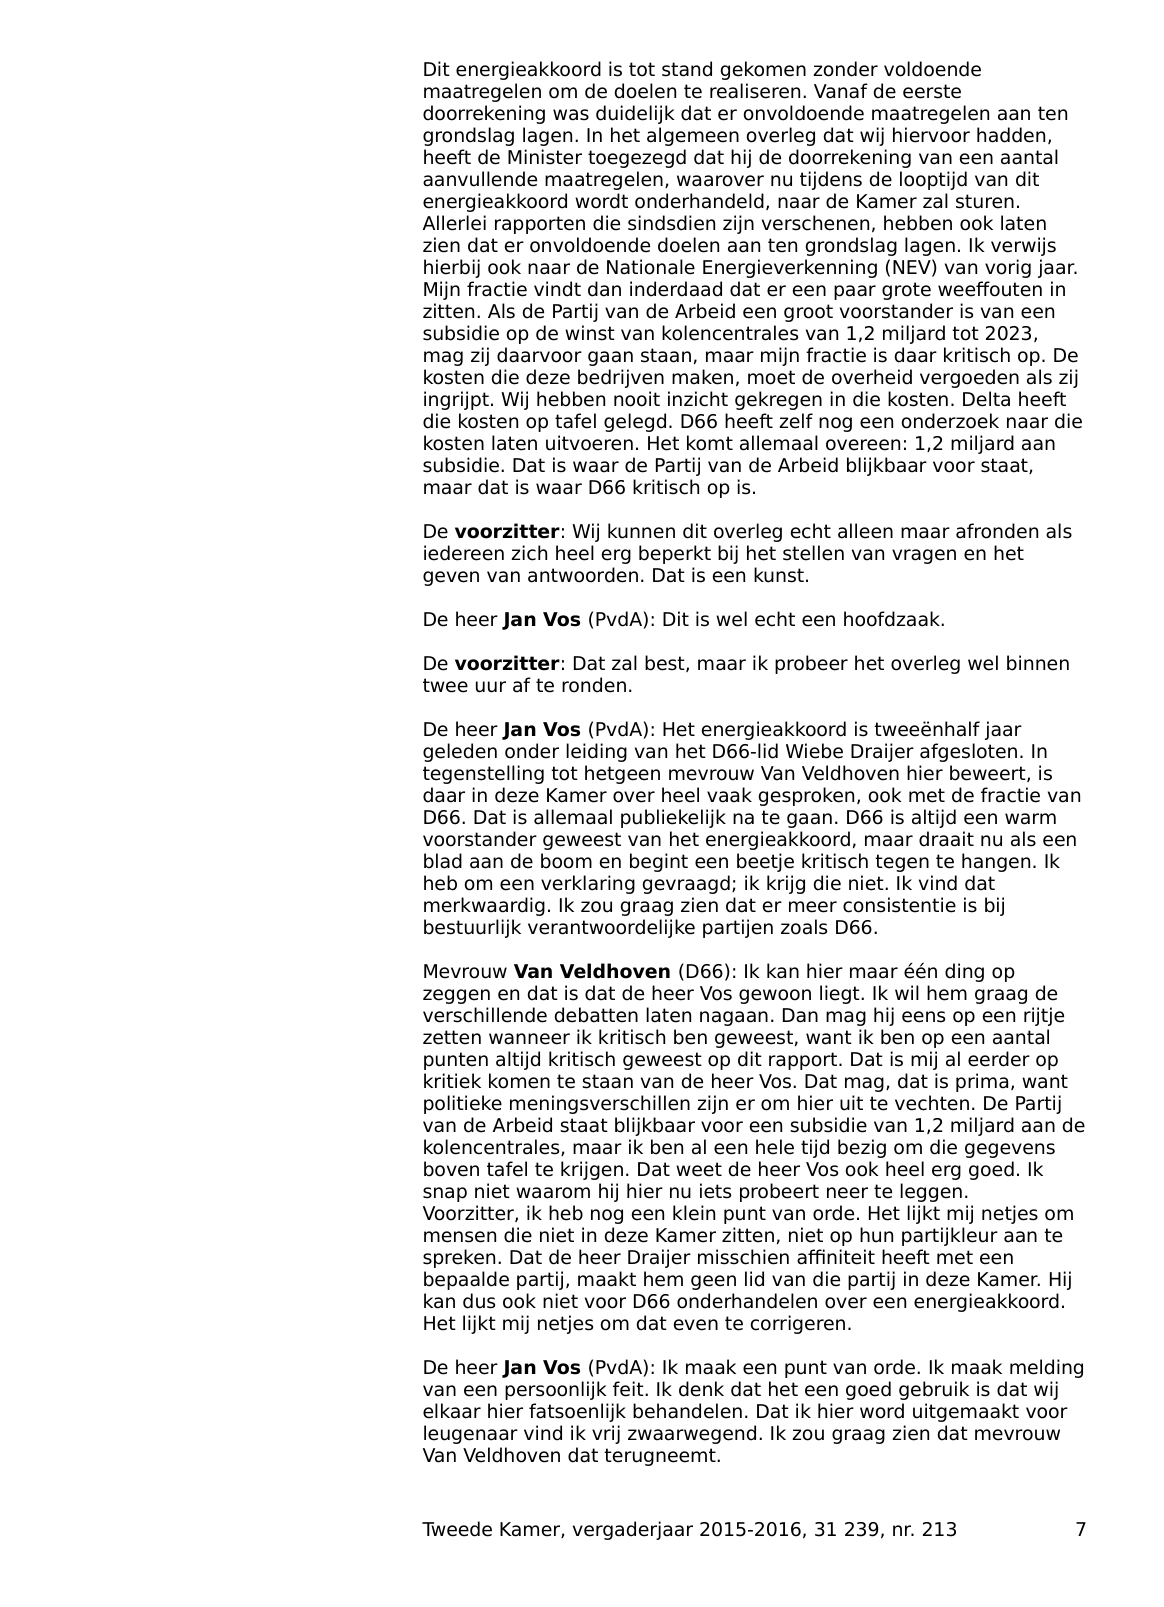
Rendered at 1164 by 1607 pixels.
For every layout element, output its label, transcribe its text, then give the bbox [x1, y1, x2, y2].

text Mevrouw Van Veldhoven (D66): Ik kan hier maar één ding op zeggen en dat is dat de heer Vos gewoon liegt. Ik wil hem graag de verschillende debatten laten nagaan. Dan mag hij eens op een rijtje zetten wanneer ik kritisch ben geweest, want ik ben op een aantal punten altijd kritisch geweest op dit rapport. Dat is mij al eerder op kritiek komen te staan van de heer Vos. Dat mag, dat is prima, want politieke meningsverschillen zijn er om hier uit te vechten. De Partij van de Arbeid staat blijkbaar voor een subsidie van 1,2 miljard aan de kolencentrales, maar ik ben al een hele tijd bezig om die gegevens boven tafel te krijgen. Dat weet de heer Vos ook heel erg goed. Ik snap niet waarom hij hier nu iets probeert neer te leggen. [422, 961, 1087, 1203]
text De heer Jan Vos (PvdA): Dit is wel echt een hoofdzaak. [422, 609, 1087, 631]
text Dit energieakkoord is tot stand gekomen zonder voldoende maatregelen om de doelen te realiseren. Vanaf de eerste doorrekening was duidelijk dat er onvoldoende maatregelen aan ten grondslag lagen. In het algemeen overleg dat wij hiervoor hadden, heeft de Minister toegezegd dat hij de doorrekening van een aantal aanvullende maatregelen, waarover nu tijdens de looptijd van dit energieakkoord wordt onderhandeld, naar de Kamer zal sturen. Allerlei rapporten die sindsdien zijn verschenen, hebben ook laten zien dat er onvoldoende doelen aan ten grondslag lagen. Ik verwijs hierbij ook naar de Nationale Energieverkenning (NEV) van vorig jaar. Mijn fractie vindt dan inderdaad dat er een paar grote weeffouten in zitten. Als de Partij van de Arbeid een groot voorstander is van een subsidie op de winst van kolencentrales van 1,2 miljard tot 2023, mag zij daarvoor gaan staan, maar mijn fractie is daar kritisch op. De kosten die deze bedrijven maken, moet de overheid vergoeden als zij ingrijpt. Wij hebben nooit inzicht gekregen in die kosten. Delta heeft die kosten op tafel gelegd. D66 heeft zelf nog een onderzoek naar die kosten laten uitvoeren. Het komt allemaal overeen: 1,2 miljard aan subsidie. Dat is waar de Partij van de Arbeid blijkbaar voor staat, maar dat is waar D66 kritisch op is. [422, 59, 1087, 499]
text De voorzitter: Wij kunnen dit overleg echt alleen maar afronden als iedereen zich heel erg beperkt bij het stellen van vragen en het geven van antwoorden. Dat is een kunst. [422, 521, 1087, 587]
text De heer Jan Vos (PvdA): Het energieakkoord is tweeënhalf jaar geleden onder leiding van het D66-lid Wiebe Draijer afgesloten. In tegenstelling tot hetgeen mevrouw Van Veldhoven hier beweert, is daar in deze Kamer over heel vaak gesproken, ook met de fractie van D66. Dat is allemaal publiekelijk na te gaan. D66 is altijd een warm voorstander geweest van het energieakkoord, maar draait nu als een blad aan de boom en begint een beetje kritisch tegen te hangen. Ik heb om een verklaring gevraagd; ik krijg die niet. Ik vind dat merkwaardig. Ik zou graag zien dat er meer consistentie is bij bestuurlijk verantwoordelijke partijen zoals D66. [422, 719, 1087, 939]
text De heer Jan Vos (PvdA): Ik maak een punt van orde. Ik maak melding van een persoonlijk feit. Ik denk dat het een goed gebruik is dat wij elkaar hier fatsoenlijk behandelen. Dat ik hier word uitgemaakt voor leugenaar vind ik vrij zwaarwegend. Ik zou graag zien dat mevrouw Van Veldhoven dat terugneemt. [422, 1357, 1087, 1467]
text Voorzitter, ik heb nog een klein punt van orde. Het lijkt mij netjes om mensen die niet in deze Kamer zitten, niet op hun partijkleur aan te spreken. Dat de heer Draijer misschien affiniteit heeft met een bepaalde partij, maakt hem geen lid van die partij in deze Kamer. Hij kan dus ook niet voor D66 onderhandelen over een energieakkoord. Het lijkt mij netjes om dat even te corrigeren. [422, 1203, 1087, 1335]
text De voorzitter: Dat zal best, maar ik probeer het overleg wel binnen twee uur af te ronden. [422, 653, 1087, 697]
